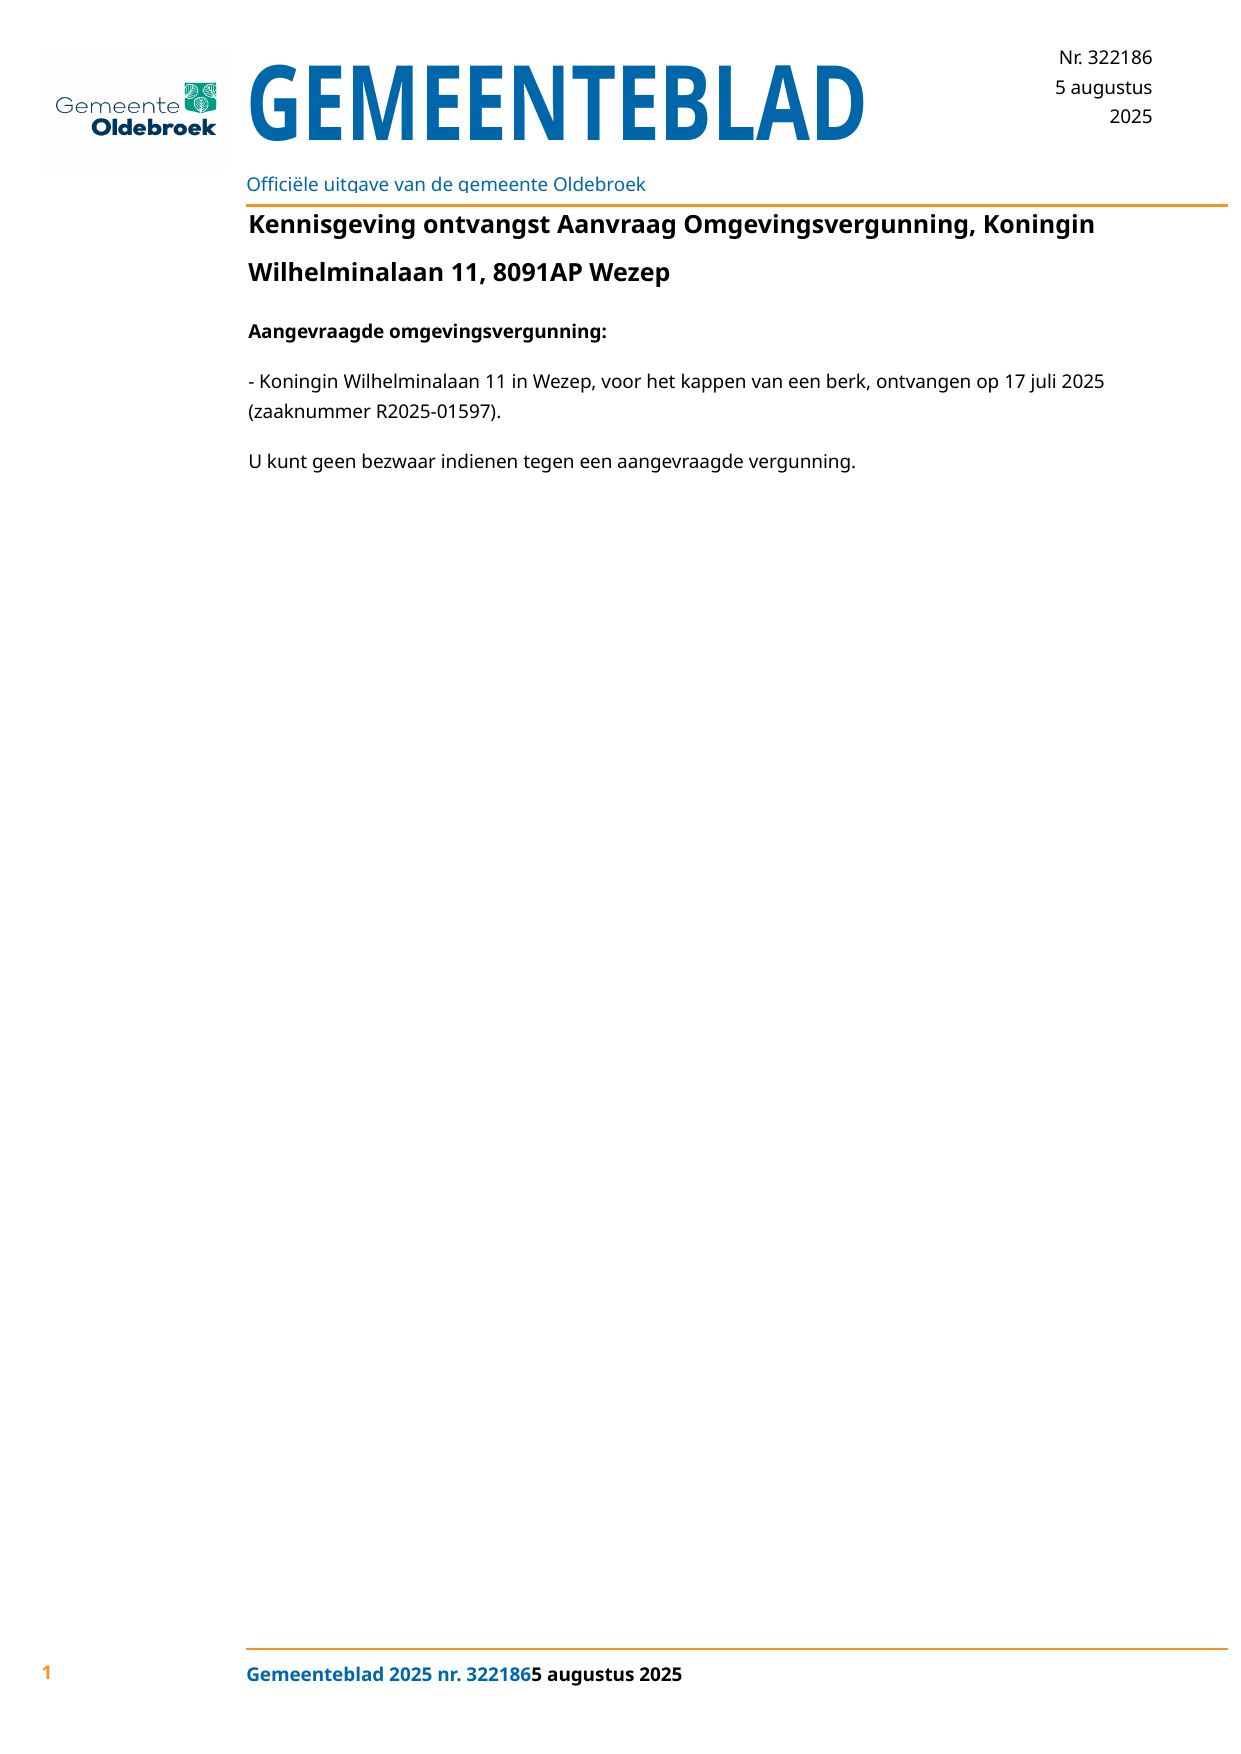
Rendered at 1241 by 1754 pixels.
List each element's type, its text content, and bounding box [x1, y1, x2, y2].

text Aangevraagde omgevingsvergunning: [248, 318, 1152, 344]
text U kunt geen bezwaar indienen tegen een aangevraagde vergunning. [248, 448, 1152, 474]
text Kennisgeving ontvangst Aanvraag Omgevingsvergunning, Koningin Wilhelminalaan 11, 8091AP Wezep [248, 207, 1152, 288]
picture [41, 47, 231, 172]
text - Koningin Wilhelminalaan 11 in Wezep, voor het kappen van een berk, ontvangen op 17 juli 2025 (zaaknummer R2025-01597). [248, 368, 1152, 424]
